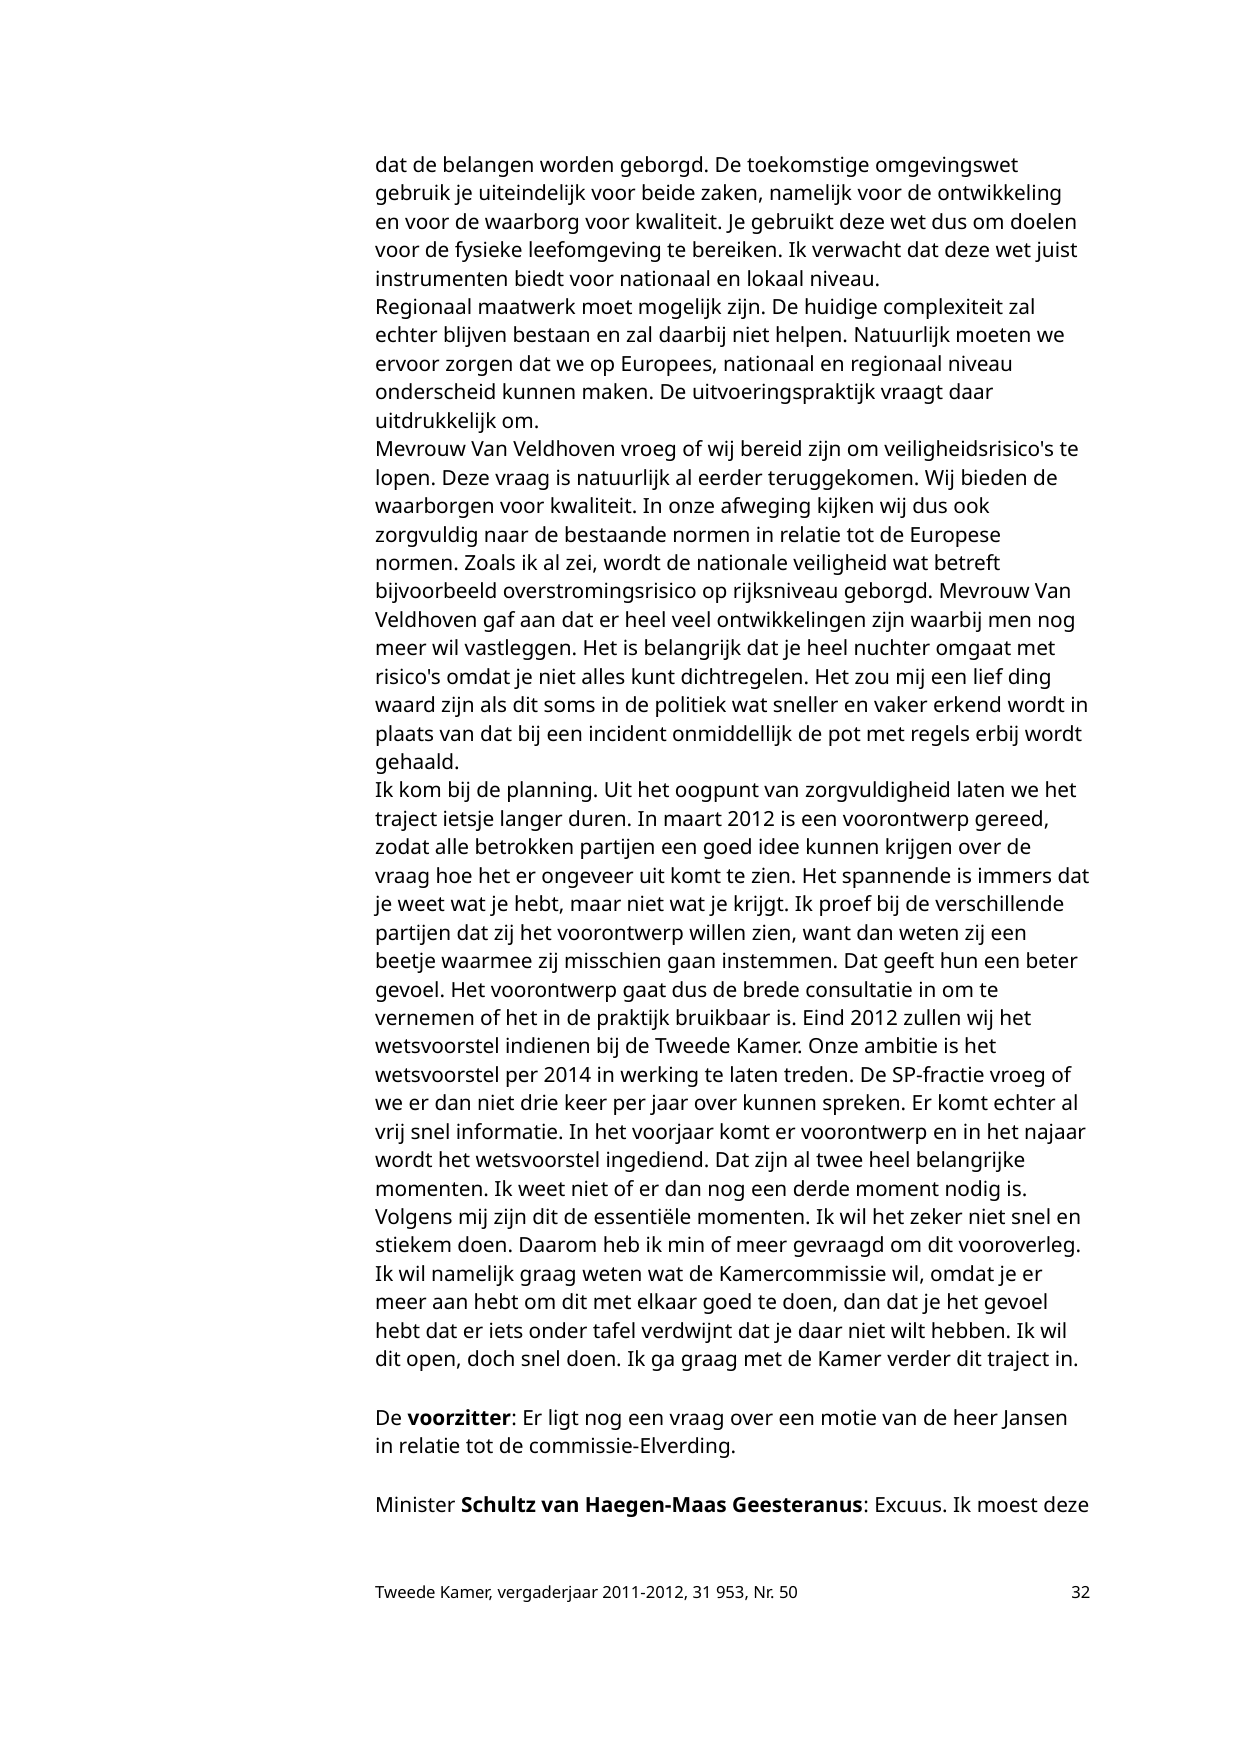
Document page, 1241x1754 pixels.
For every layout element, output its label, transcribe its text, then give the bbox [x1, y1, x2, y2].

text Mevrouw Van Veldhoven vroeg of wij bereid zijn om veiligheidsrisico's te lopen. Deze vraag is natuurlijk al eerder teruggekomen. Wij bieden de waarborgen voor kwaliteit. In onze afweging kijken wij dus ook zorgvuldig naar de bestaande normen in relatie tot de Europese normen. Zoals ik al zei, wordt de nationale veiligheid wat betreft bijvoorbeeld overstromingsrisico op rijksniveau geborgd. Mevrouw Van Veldhoven gaf aan dat er heel veel ontwikkelingen zijn waarbij men nog meer wil vastleggen. Het is belangrijk dat je heel nuchter omgaat met risico's omdat je niet alles kunt dichtregelen. Het zou mij een lief ding waard zijn als dit soms in de politiek wat sneller en vaker erkend wordt in plaats van dat bij een incident onmiddellijk de pot met regels erbij wordt gehaald. [375, 434, 1090, 776]
text Minister Schultz van Haegen-Maas Geesteranus: Excuus. Ik moest deze [375, 1490, 1090, 1518]
text dat de belangen worden geborgd. De toekomstige omgevingswet gebruik je uiteindelijk voor beide zaken, namelijk voor de ontwikkeling en voor de waarborg voor kwaliteit. Je gebruikt deze wet dus om doelen voor de fysieke leefomgeving te bereiken. Ik verwacht dat deze wet juist instrumenten biedt voor nationaal en lokaal niveau. [375, 150, 1090, 292]
text Regionaal maatwerk moet mogelijk zijn. De huidige complexiteit zal echter blijven bestaan en zal daarbij niet helpen. Natuurlijk moeten we ervoor zorgen dat we op Europees, nationaal en regionaal niveau onderscheid kunnen maken. De uitvoeringspraktijk vraagt daar uitdrukkelijk om. [375, 292, 1090, 434]
text Ik kom bij de planning. Uit het oogpunt van zorgvuldigheid laten we het traject ietsje langer duren. In maart 2012 is een voorontwerp gereed, zodat alle betrokken partijen een goed idee kunnen krijgen over de vraag hoe het er ongeveer uit komt te zien. Het spannende is immers dat je weet wat je hebt, maar niet wat je krijgt. Ik proef bij de verschillende partijen dat zij het voorontwerp willen zien, want dan weten zij een beetje waarmee zij misschien gaan instemmen. Dat geeft hun een beter gevoel. Het voorontwerp gaat dus de brede consultatie in om te vernemen of het in de praktijk bruikbaar is. Eind 2012 zullen wij het wetsvoorstel indienen bij de Tweede Kamer. Onze ambitie is het wetsvoorstel per 2014 in werking te laten treden. De SP-fractie vroeg of we er dan niet drie keer per jaar over kunnen spreken. Er komt echter al vrij snel informatie. In het voorjaar komt er voorontwerp en in het najaar wordt het wetsvoorstel ingediend. Dat zijn al twee heel belangrijke momenten. Ik weet niet of er dan nog een derde moment nodig is. Volgens mij zijn dit de essentiële momenten. Ik wil het zeker niet snel en stiekem doen. Daarom heb ik min of meer gevraagd om dit vooroverleg. Ik wil namelijk graag weten wat de Kamercommissie wil, omdat je er meer aan hebt om dit met elkaar goed te doen, dan dat je het gevoel hebt dat er iets onder tafel verdwijnt dat je daar niet wilt hebben. Ik wil dit open, doch snel doen. Ik ga graag met de Kamer verder dit traject in. [375, 776, 1090, 1373]
text De voorzitter: Er ligt nog een vraag over een motie van de heer Jansen in relatie tot de commissie-Elverding. [375, 1403, 1090, 1460]
